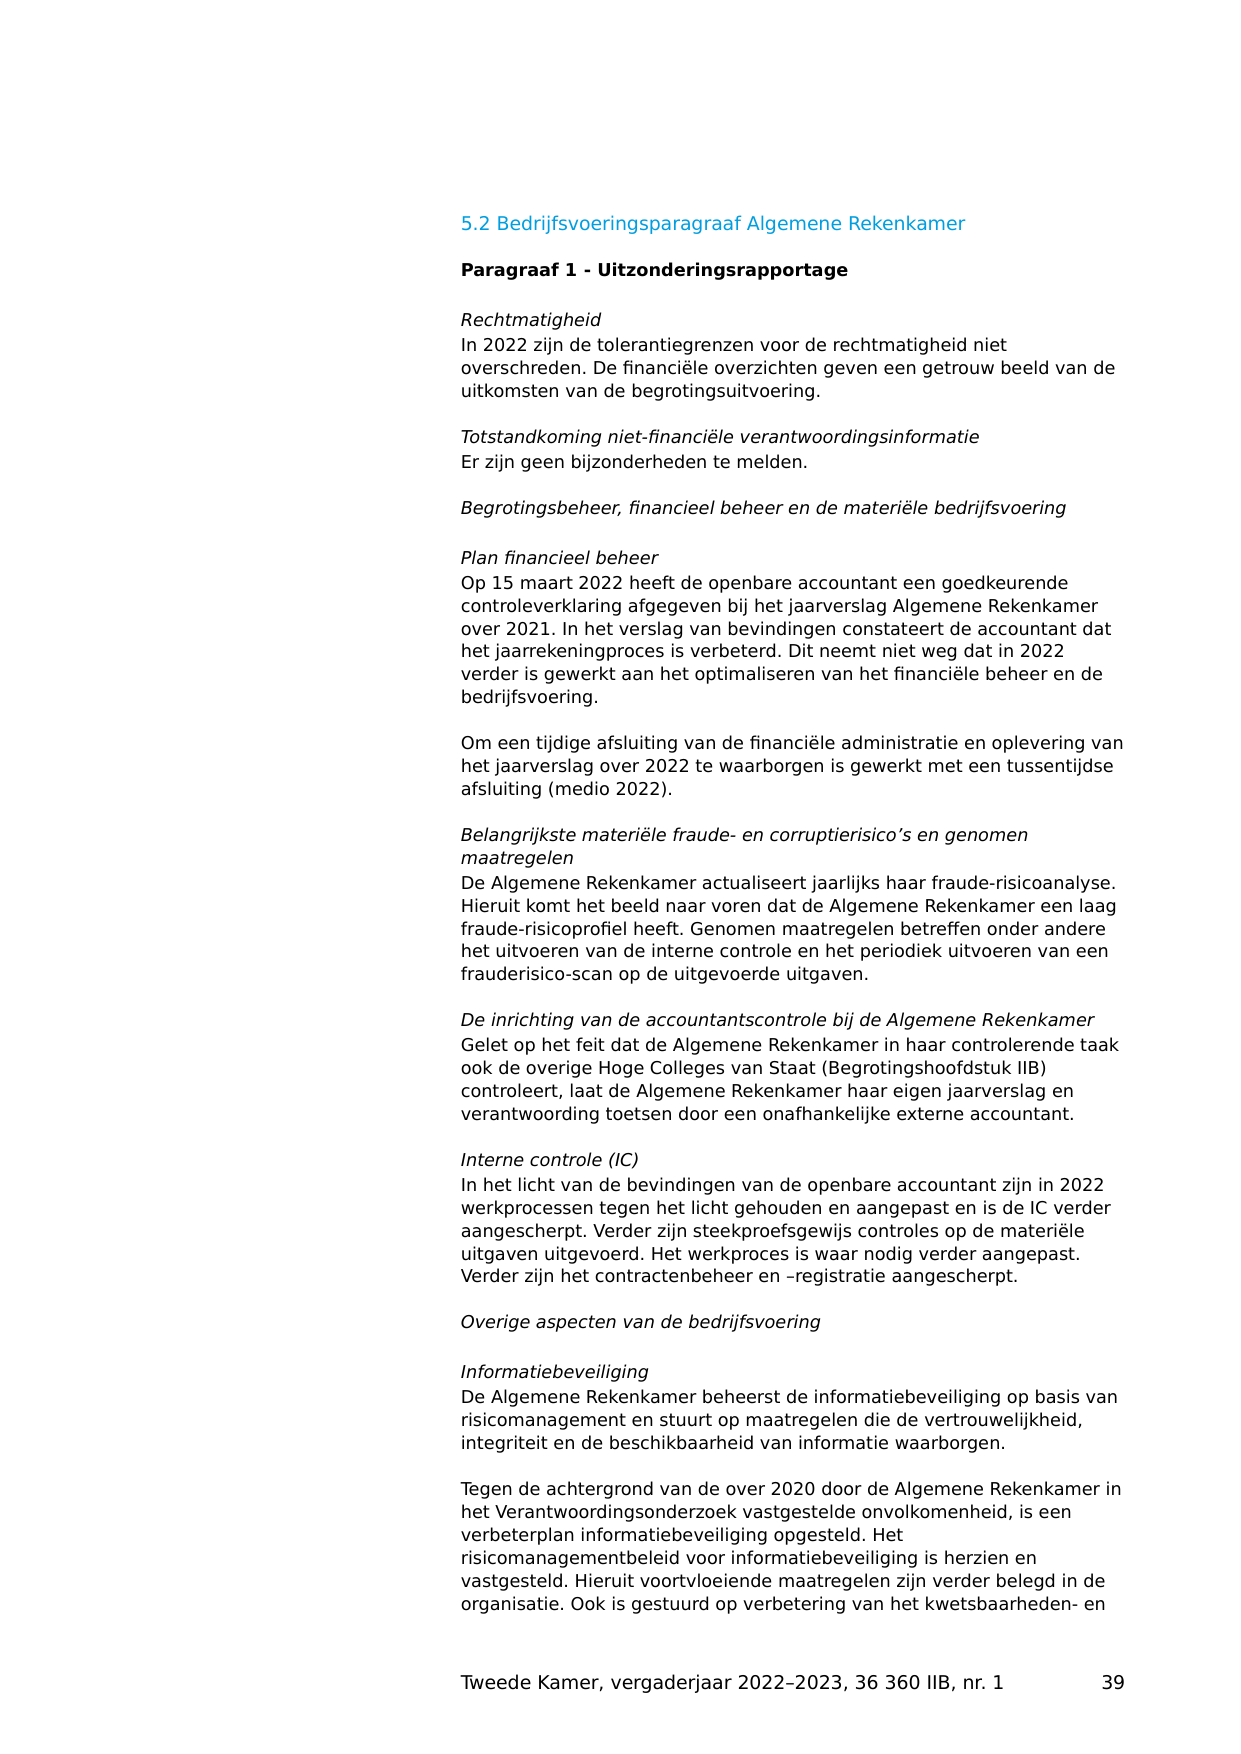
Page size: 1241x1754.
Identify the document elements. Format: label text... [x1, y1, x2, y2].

text Rechtmatigheid [461, 308, 1125, 331]
text Begrotingsbeheer, financieel beheer en de materiële bedrijfsvoering [461, 496, 1125, 519]
text Interne controle (IC) [461, 1148, 1125, 1171]
text Er zijn geen bijzonderheden te melden. [461, 450, 1125, 473]
text In het licht van de bevindingen van de openbare accountant zijn in 2022 werkprocessen tegen het licht gehouden en aangepast en is de IC verder aangescherpt. Verder zijn steekproefsgewijs controles op de materiële uitgaven uitgevoerd. Het werkproces is waar nodig verder aangepast. Verder zijn het contractenbeheer en –registratie aangescherpt. [461, 1173, 1125, 1287]
text Gelet op het feit dat de Algemene Rekenkamer in haar controlerende taak ook de overige Hoge Colleges van Staat (Begrotingshoofdstuk IIB) controleert, laat de Algemene Rekenkamer haar eigen jaarverslag en verantwoording toetsen door een onafhankelijke externe accountant. [461, 1033, 1125, 1125]
text Tegen de achtergrond van de over 2020 door de Algemene Rekenkamer in het Verantwoordingsonderzoek vastgestelde onvolkomenheid, is een verbeterplan informatiebeveiliging opgesteld. Het risicomanagementbeleid voor informatiebeveiliging is herzien en vastgesteld. Hieruit voortvloeiende maatregelen zijn verder belegd in de organisatie. Ook is gestuurd op verbetering van het kwetsbaarheden- en [461, 1477, 1125, 1614]
text Plan financieel beheer [461, 546, 1125, 569]
text Paragraaf 1 - Uitzonderingsrapportage [461, 258, 1125, 281]
text Totstandkoming niet-financiële verantwoordingsinformatie [461, 425, 1125, 448]
text De Algemene Rekenkamer actualiseert jaarlijks haar fraude-risicoanalyse. Hieruit komt het beeld naar voren dat de Algemene Rekenkamer een laag fraude-risicoprofiel heeft. Genomen maatregelen betreffen onder andere het uitvoeren van de interne controle en het periodiek uitvoeren van een frauderisico-scan op de uitgevoerde uitgaven. [461, 871, 1125, 985]
text Informatiebeveiliging [461, 1360, 1125, 1383]
text Belangrijkste materiële fraude- en corruptierisico’s en genomen maatregelen [461, 823, 1125, 869]
text Overige aspecten van de bedrijfsvoering [461, 1310, 1125, 1333]
text De inrichting van de accountantscontrole bij de Algemene Rekenkamer [461, 1008, 1125, 1031]
text Op 15 maart 2022 heeft de openbare accountant een goedkeurende controleverklaring afgegeven bij het jaarverslag Algemene Rekenkamer over 2021. In het verslag van bevindingen constateert de accountant dat het jaarrekeningproces is verbeterd. Dit neemt niet weg dat in 2022 verder is gewerkt aan het optimaliseren van het financiële beheer en de bedrijfsvoering. [461, 571, 1125, 708]
title 5.2 Bedrijfsvoeringsparagraaf Algemene Rekenkamer [461, 213, 1125, 235]
text In 2022 zijn de tolerantiegrenzen voor de rechtmatigheid niet overschreden. De financiële overzichten geven een getrouw beeld van de uitkomsten van de begrotingsuitvoering. [461, 333, 1125, 402]
text De Algemene Rekenkamer beheerst de informatiebeveiliging op basis van risicomanagement en stuurt op maatregelen die de vertrouwelijkheid, integriteit en de beschikbaarheid van informatie waarborgen. [461, 1385, 1125, 1454]
text Om een tijdige afsluiting van de financiële administratie en oplevering van het jaarverslag over 2022 te waarborgen is gewerkt met een tussentijdse afsluiting (medio 2022). [461, 731, 1125, 800]
